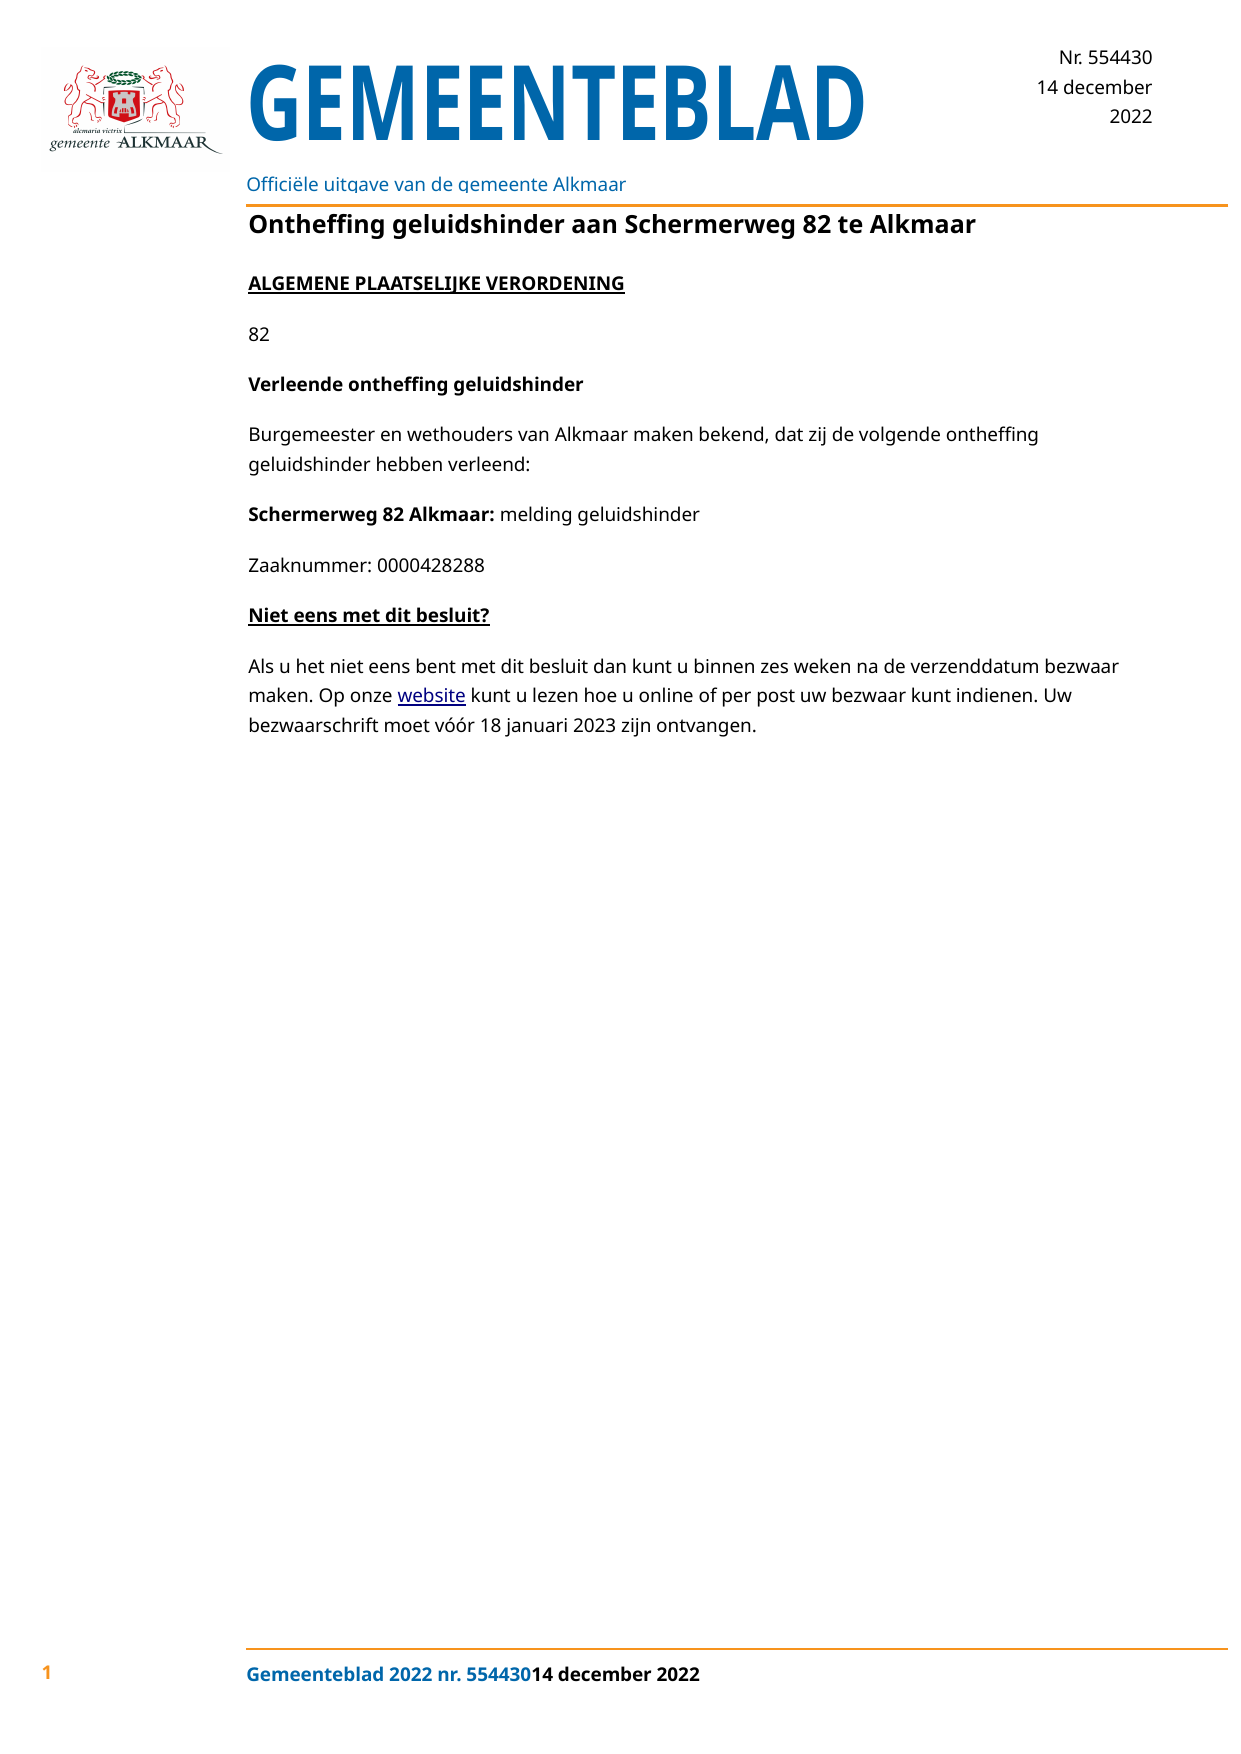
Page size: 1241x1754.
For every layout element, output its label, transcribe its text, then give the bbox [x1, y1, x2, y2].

text Niet eens met dit besluit? [248, 602, 1152, 628]
text 82 [248, 321, 1152, 346]
text Als u het niet eens bent met dit besluit dan kunt u binnen zes weken na de verzenddatum bezwaar maken. Op onze website kunt u lezen hoe u online of per post uw bezwaar kunt indienen. Uw bezwaarschrift moet vóór 18 januari 2023 zijn ontvangen. [248, 653, 1152, 738]
text Verleende ontheffing geluidshinder [248, 371, 1152, 397]
text Zaaknummer: 0000428288 [248, 552, 1152, 578]
text Ontheffing geluidshinder aan Schermerweg 82 te Alkmaar [248, 207, 1152, 241]
picture [41, 47, 231, 172]
text Burgemeester en wethouders van Alkmaar maken bekend, dat zij de volgende ontheffing geluidshinder hebben verleend: [248, 422, 1152, 477]
text ALGEMENE PLAATSELIJKE VERORDENING [248, 270, 1152, 296]
text Schermerweg 82 Alkmaar: melding geluidshinder [248, 502, 1152, 527]
